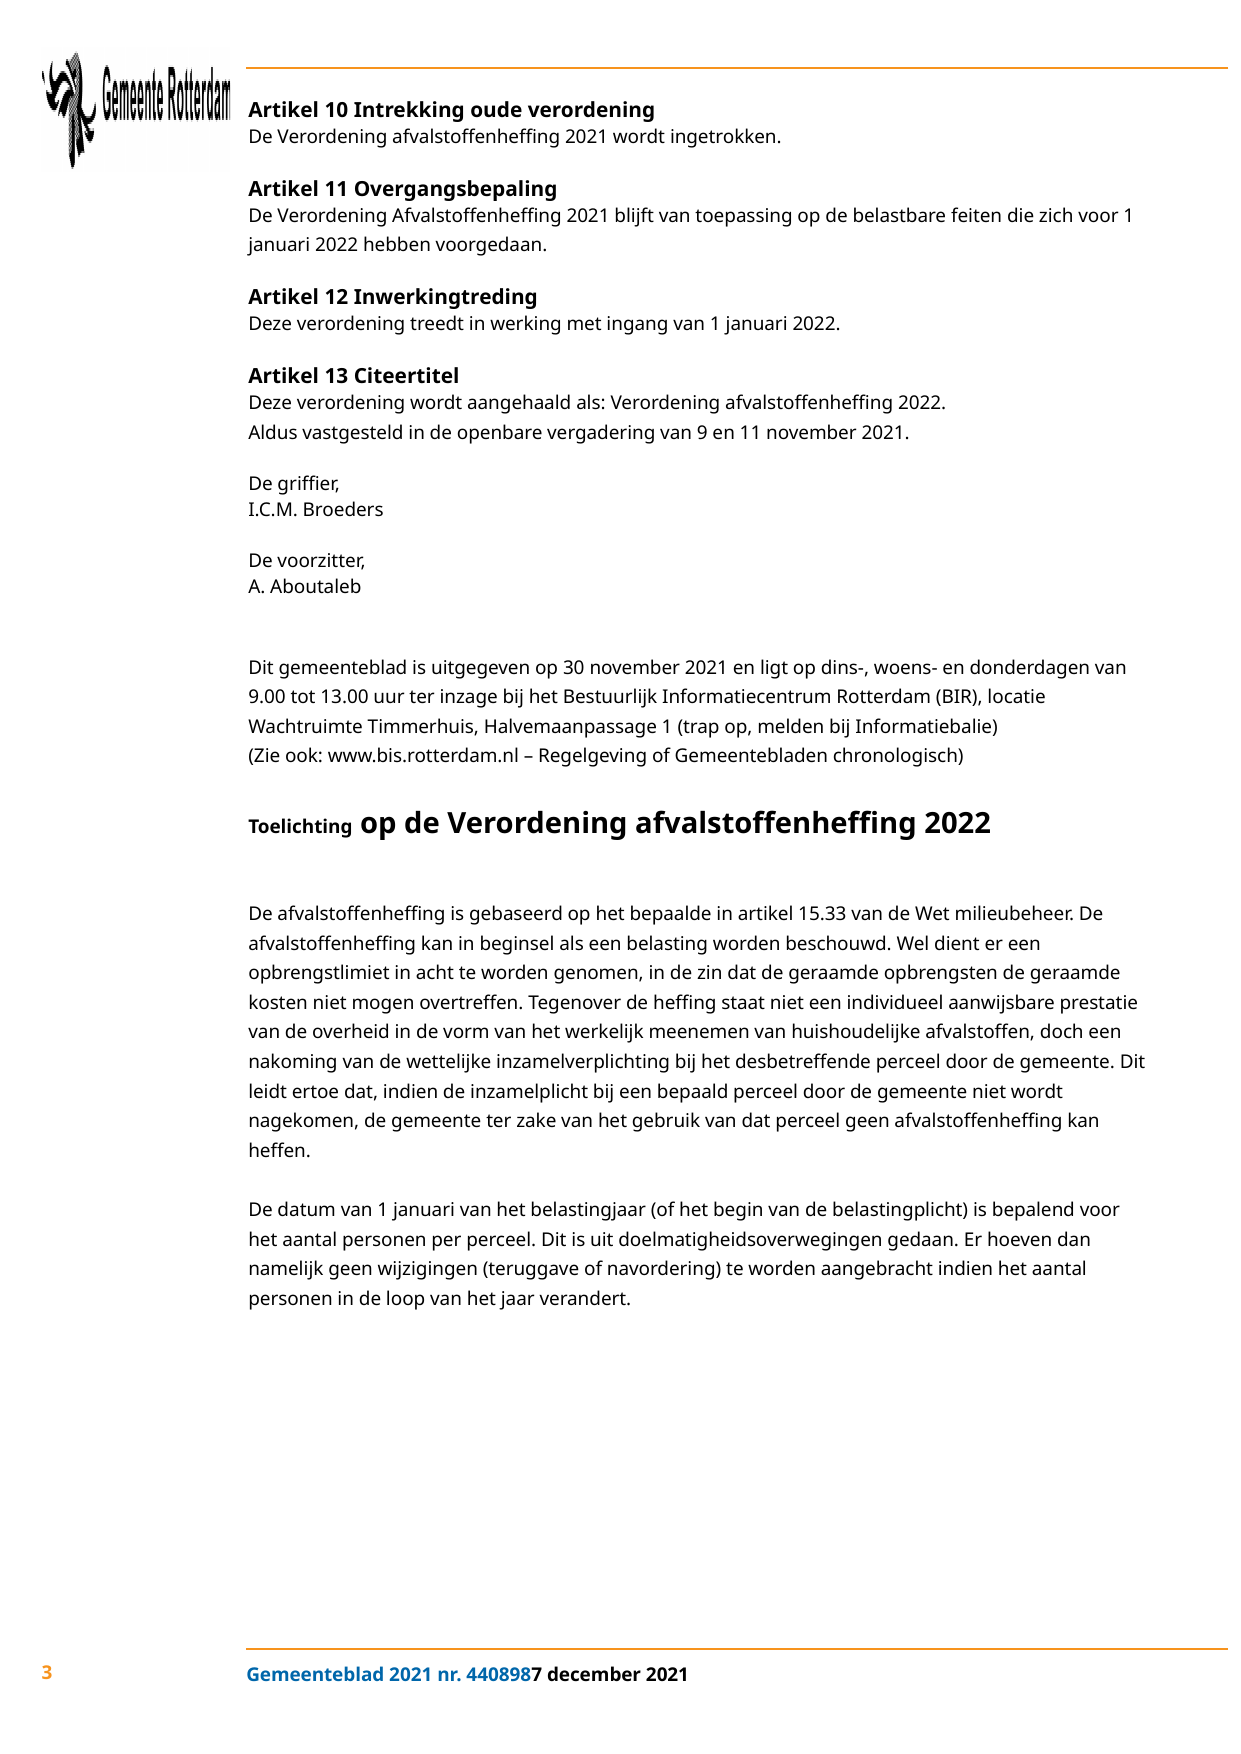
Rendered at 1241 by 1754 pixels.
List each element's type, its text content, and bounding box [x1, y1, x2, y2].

text I.C.M. Broeders [248, 496, 1152, 522]
text Toelichting op de Verordening afvalstoffenheffing 2022 [248, 802, 1152, 842]
text Artikel 13 Citeertitel [248, 361, 1152, 389]
text De afvalstoffenheffing is gebaseerd op het bepaalde in artikel 15.33 van de Wet milieubeheer. De afvalstoffenheffing kan in beginsel als een belasting worden beschouwd. Wel dient er een opbrengstlimiet in acht te worden genomen, in de zin dat de geraamde opbrengsten de geraamde kosten niet mogen overtreffen. Tegenover de heffing staat niet een individueel aanwijsbare prestatie van de overheid in de vorm van het werkelijk meenemen van huishoudelijke afvalstoffen, doch een nakoming van de wettelijke inzamelverplichting bij het desbetreffende perceel door de gemeente. Dit leidt ertoe dat, indien de inzamelplicht bij een bepaald perceel door de gemeente niet wordt nagekomen, de gemeente ter zake van het gebruik van dat perceel geen afvalstoffenheffing kan heffen. [248, 900, 1152, 1163]
text Artikel 12 Inwerkingtreding [248, 282, 1152, 311]
text A. Aboutaleb [248, 573, 1152, 599]
text (Zie ook: www.bis.rotterdam.nl – Regelgeving of Gemeentebladen chronologisch) [248, 743, 1152, 768]
text De Verordening Afvalstoffenheffing 2021 blijft van toepassing op de belastbare feiten die zich voor 1 januari 2022 hebben voorgedaan. [248, 202, 1152, 257]
text De Verordening afvalstoffenheffing 2021 wordt ingetrokken. [248, 123, 1152, 149]
text Artikel 11 Overgangsbepaling [248, 174, 1152, 202]
text Dit gemeenteblad is uitgegeven op 30 november 2021 en ligt op dins-, woens- en donderdagen van 9.00 tot 13.00 uur ter inzage bij het Bestuurlijk Informatiecentrum Rotterdam (BIR), locatie Wachtruimte Timmerhuis, Halvemaanpassage 1 (trap op, melden bij Informatiebalie) [248, 654, 1152, 739]
text De voorzitter, [248, 548, 1152, 573]
text De griffier, [248, 470, 1152, 496]
text Aldus vastgesteld in de openbare vergadering van 9 en 11 november 2021. [248, 419, 1152, 445]
text Artikel 10 Intrekking oude verordening [248, 95, 1152, 123]
text Deze verordening treedt in werking met ingang van 1 januari 2022. [248, 311, 1152, 336]
text De datum van 1 januari van het belastingjaar (of het begin van de belastingplicht) is bepalend voor het aantal personen per perceel. Dit is uit doelmatigheidsoverwegingen gedaan. Er hoeven dan namelijk geen wijzigingen (teruggave of navordering) te worden aangebracht indien het aantal personen in de loop van het jaar verandert. [248, 1196, 1152, 1311]
picture [41, 47, 231, 172]
text Deze verordening wordt aangehaald als: Verordening afvalstoffenheffing 2022. [248, 389, 1152, 415]
